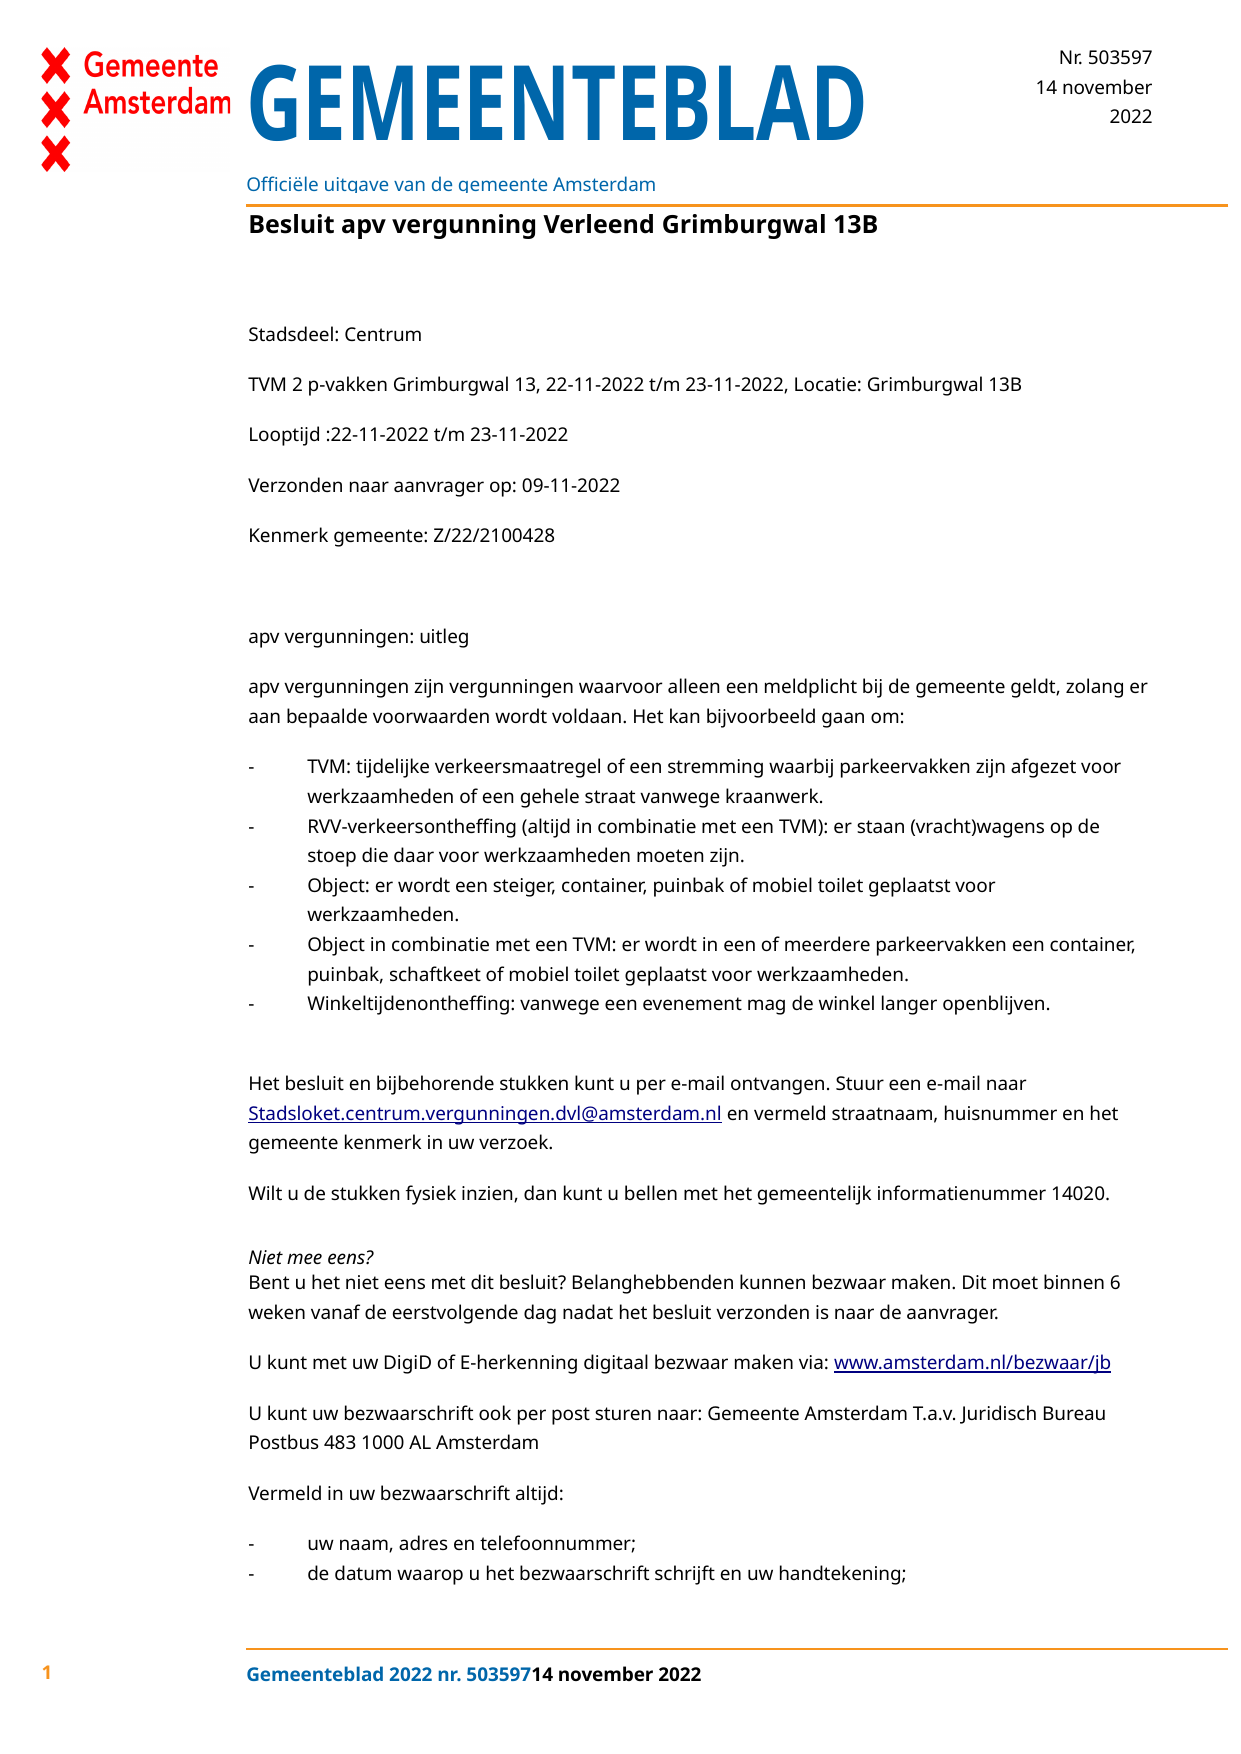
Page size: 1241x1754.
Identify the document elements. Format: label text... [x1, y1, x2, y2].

text U kunt uw bezwaarschrift ook per post sturen naar: Gemeente Amsterdam T.a.v. Juridisch Bureau Postbus 483 1000 AL Amsterdam [248, 1400, 1152, 1455]
text Vermeld in uw bezwaarschrift altijd: [248, 1480, 1152, 1506]
text Looptijd :22-11-2022 t/m 23-11-2022 [248, 422, 1152, 447]
text U kunt met uw DigiD of E-herkenning digitaal bezwaar maken via: www.amsterdam.nl/bezwaar/jb [248, 1349, 1152, 1375]
text Bent u het niet eens met dit besluit? Belanghebbenden kunnen bezwaar maken. Dit moet binnen 6 weken vanaf de eerstvolgende dag nadat het besluit verzonden is naar de aanvrager. [248, 1269, 1152, 1325]
text Wilt u de stukken fysiek inzien, dan kunt u bellen met het gemeentelijk informatienummer 14020. [248, 1180, 1152, 1206]
text Stadsdeel: Centrum [248, 321, 1152, 346]
picture [41, 47, 231, 172]
text apv vergunningen: uitleg [248, 623, 1152, 649]
list de datum waarop u het bezwaarschrift schrijft en uw handtekening; [248, 1560, 1152, 1586]
list TVM: tijdelijke verkeersmaatregel of een stremming waarbij parkeervakken zijn afgezet voor werkzaamheden of een gehele straat vanwege kraanwerk. [248, 754, 1152, 809]
text apv vergunningen zijn vergunningen waarvoor alleen een meldplicht bij de gemeente geldt, zolang er aan bepaalde voorwaarden wordt voldaan. Het kan bijvoorbeeld gaan om: [248, 674, 1152, 729]
list RVV-verkeersontheffing (altijd in combinatie met een TVM): er staan (vracht)wagens op de stoep die daar voor werkzaamheden moeten zijn. [248, 813, 1152, 868]
list Winkeltijdenontheffing: vanwege een evenement mag de winkel langer openblijven. [248, 990, 1152, 1016]
text Kenmerk gemeente: Z/22/2100428 [248, 522, 1152, 548]
text Niet mee eens? [248, 1244, 1152, 1269]
text Verzonden naar aanvrager op: 09-11-2022 [248, 472, 1152, 498]
list uw naam, adres en telefoonnummer; [248, 1530, 1152, 1556]
text Besluit apv vergunning Verleend Grimburgwal 13B [248, 207, 1152, 241]
text Het besluit en bijbehorende stukken kunt u per e-mail ontvangen. Stuur een e-mail naar Stadsloket.centrum.vergunningen.dvl@amsterdam.nl en vermeld straatnaam, huisnummer en het gemeente kenmerk in uw verzoek. [248, 1070, 1152, 1155]
list Object: er wordt een steiger, container, puinbak of mobiel toilet geplaatst voor werkzaamheden. [248, 872, 1152, 927]
text TVM 2 p-vakken Grimburgwal 13, 22-11-2022 t/m 23-11-2022, Locatie: Grimburgwal 13B [248, 371, 1152, 397]
list Object in combinatie met een TVM: er wordt in een of meerdere parkeervakken een container, puinbak, schaftkeet of mobiel toilet geplaatst voor werkzaamheden. [248, 931, 1152, 986]
